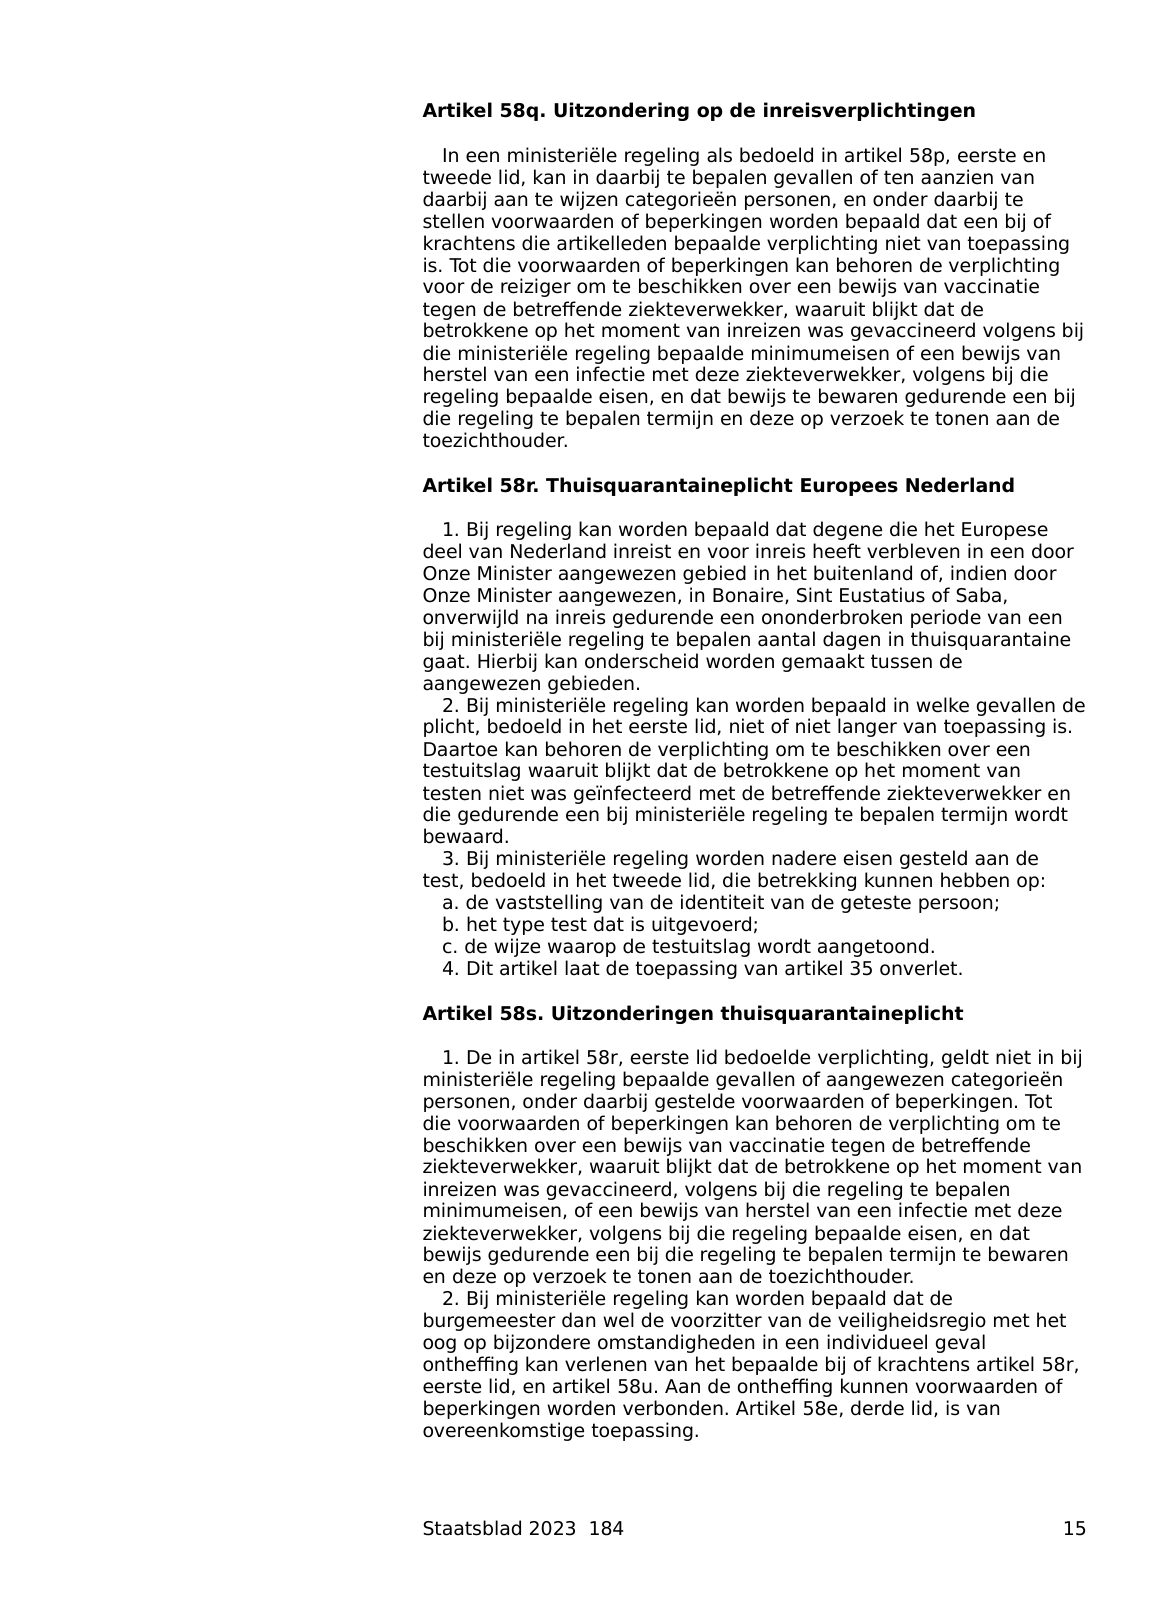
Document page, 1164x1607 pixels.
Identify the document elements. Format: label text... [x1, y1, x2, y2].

subtitle Artikel 58q. Uitzondering op de inreisverplichtingen [422, 100, 1087, 122]
text 1. De in artikel 58r, eerste lid bedoelde verplichting, geldt niet in bij ministeriële regeling bepaalde gevallen of aangewezen categorieën personen, onder daarbij gestelde voorwaarden of beperkingen. Tot die voorwaarden of beperkingen kan behoren de verplichting om te beschikken over een bewijs van vaccinatie tegen de betreffende ziekteverwekker, waaruit blijkt dat de betrokkene op het moment van inreizen was gevaccineerd, volgens bij die regeling te bepalen minimumeisen, of een bewijs van herstel van een infectie met deze ziekteverwekker, volgens bij die regeling bepaalde eisen, en dat bewijs gedurende een bij die regeling te bepalen termijn te bewaren en deze op verzoek te tonen aan de toezichthouder. [422, 1047, 1087, 1288]
text 2. Bij ministeriële regeling kan worden bepaald dat de burgemeester dan wel de voorzitter van de veiligheidsregio met het oog op bijzondere omstandigheden in een individueel geval ontheffing kan verlenen van het bepaalde bij of krachtens artikel 58r, eerste lid, en artikel 58u. Aan de ontheffing kunnen voorwaarden of beperkingen worden verbonden. Artikel 58e, derde lid, is van overeenkomstige toepassing. [422, 1288, 1087, 1442]
text c. de wijze waarop de testuitslag wordt aangetoond. [422, 936, 1087, 958]
subtitle Artikel 58r. Thuisquarantaineplicht Europees Nederland [422, 474, 1087, 496]
text b. het type test dat is uitgevoerd; [422, 914, 1087, 936]
text 3. Bij ministeriële regeling worden nadere eisen gesteld aan de test, bedoeld in het tweede lid, die betrekking kunnen hebben op: [422, 848, 1087, 892]
text 1. Bij regeling kan worden bepaald dat degene die het Europese deel van Nederland inreist en voor inreis heeft verbleven in een door Onze Minister aangewezen gebied in het buitenland of, indien door Onze Minister aangewezen, in Bonaire, Sint Eustatius of Saba, onverwijld na inreis gedurende een ononderbroken periode van een bij ministeriële regeling te bepalen aantal dagen in thuisquarantaine gaat. Hierbij kan onderscheid worden gemaakt tussen de aangewezen gebieden. [422, 519, 1087, 694]
text 2. Bij ministeriële regeling kan worden bepaald in welke gevallen de plicht, bedoeld in het eerste lid, niet of niet langer van toepassing is. Daartoe kan behoren de verplichting om te beschikken over een testuitslag waaruit blijkt dat de betrokkene op het moment van testen niet was geïnfecteerd met de betreffende ziekteverwekker en die gedurende een bij ministeriële regeling te bepalen termijn wordt bewaard. [422, 694, 1087, 848]
text a. de vaststelling van de identiteit van de geteste persoon; [422, 892, 1087, 914]
text 4. Dit artikel laat de toepassing van artikel 35 onverlet. [422, 958, 1087, 980]
subtitle Artikel 58s. Uitzonderingen thuisquarantaineplicht [422, 1002, 1087, 1024]
text In een ministeriële regeling als bedoeld in artikel 58p, eerste en tweede lid, kan in daarbij te bepalen gevallen of ten aanzien van daarbij aan te wijzen categorieën personen, en onder daarbij te stellen voorwaarden of beperkingen worden bepaald dat een bij of krachtens die artikelleden bepaalde verplichting niet van toepassing is. Tot die voorwaarden of beperkingen kan behoren de verplichting voor de reiziger om te beschikken over een bewijs van vaccinatie tegen de betreffende ziekteverwekker, waaruit blijkt dat de betrokkene op het moment van inreizen was gevaccineerd volgens bij die ministeriële regeling bepaalde minimumeisen of een bewijs van herstel van een infectie met deze ziekteverwekker, volgens bij die regeling bepaalde eisen, en dat bewijs te bewaren gedurende een bij die regeling te bepalen termijn en deze op verzoek te tonen aan de toezichthouder. [422, 144, 1087, 452]
